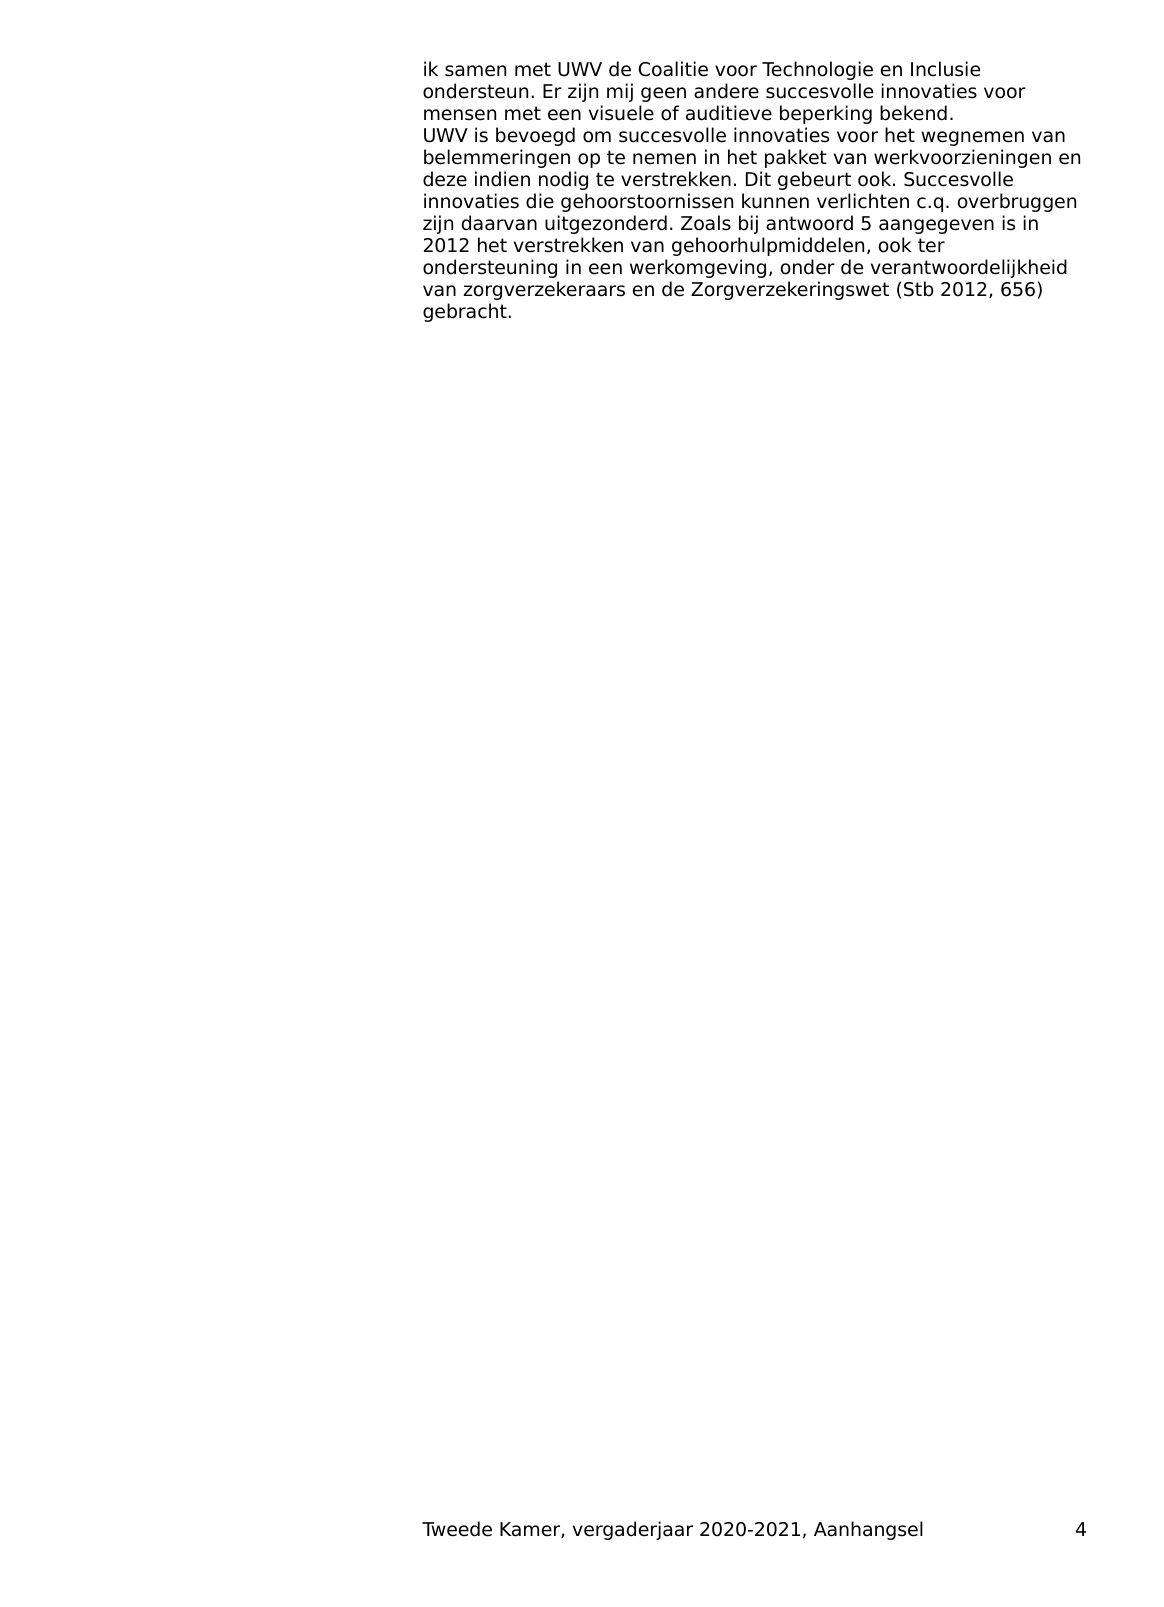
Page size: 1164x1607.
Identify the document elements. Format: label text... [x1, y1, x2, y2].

text ik samen met UWV de Coalitie voor Technologie en Inclusie ondersteun. Er zijn mij geen andere succesvolle innovaties voor mensen met een visuele of auditieve beperking bekend. [422, 59, 1087, 125]
text UWV is bevoegd om succesvolle innovaties voor het wegnemen van belemmeringen op te nemen in het pakket van werkvoorzieningen en deze indien nodig te verstrekken. Dit gebeurt ook. Succesvolle innovaties die gehoorstoornissen kunnen verlichten c.q. overbruggen zijn daarvan uitgezonderd. Zoals bij antwoord 5 aangegeven is in 2012 het verstrekken van gehoorhulpmiddelen, ook ter ondersteuning in een werkomgeving, onder de verantwoordelijkheid van zorgverzekeraars en de Zorgverzekeringswet (Stb 2012, 656) gebracht. [422, 125, 1087, 323]
